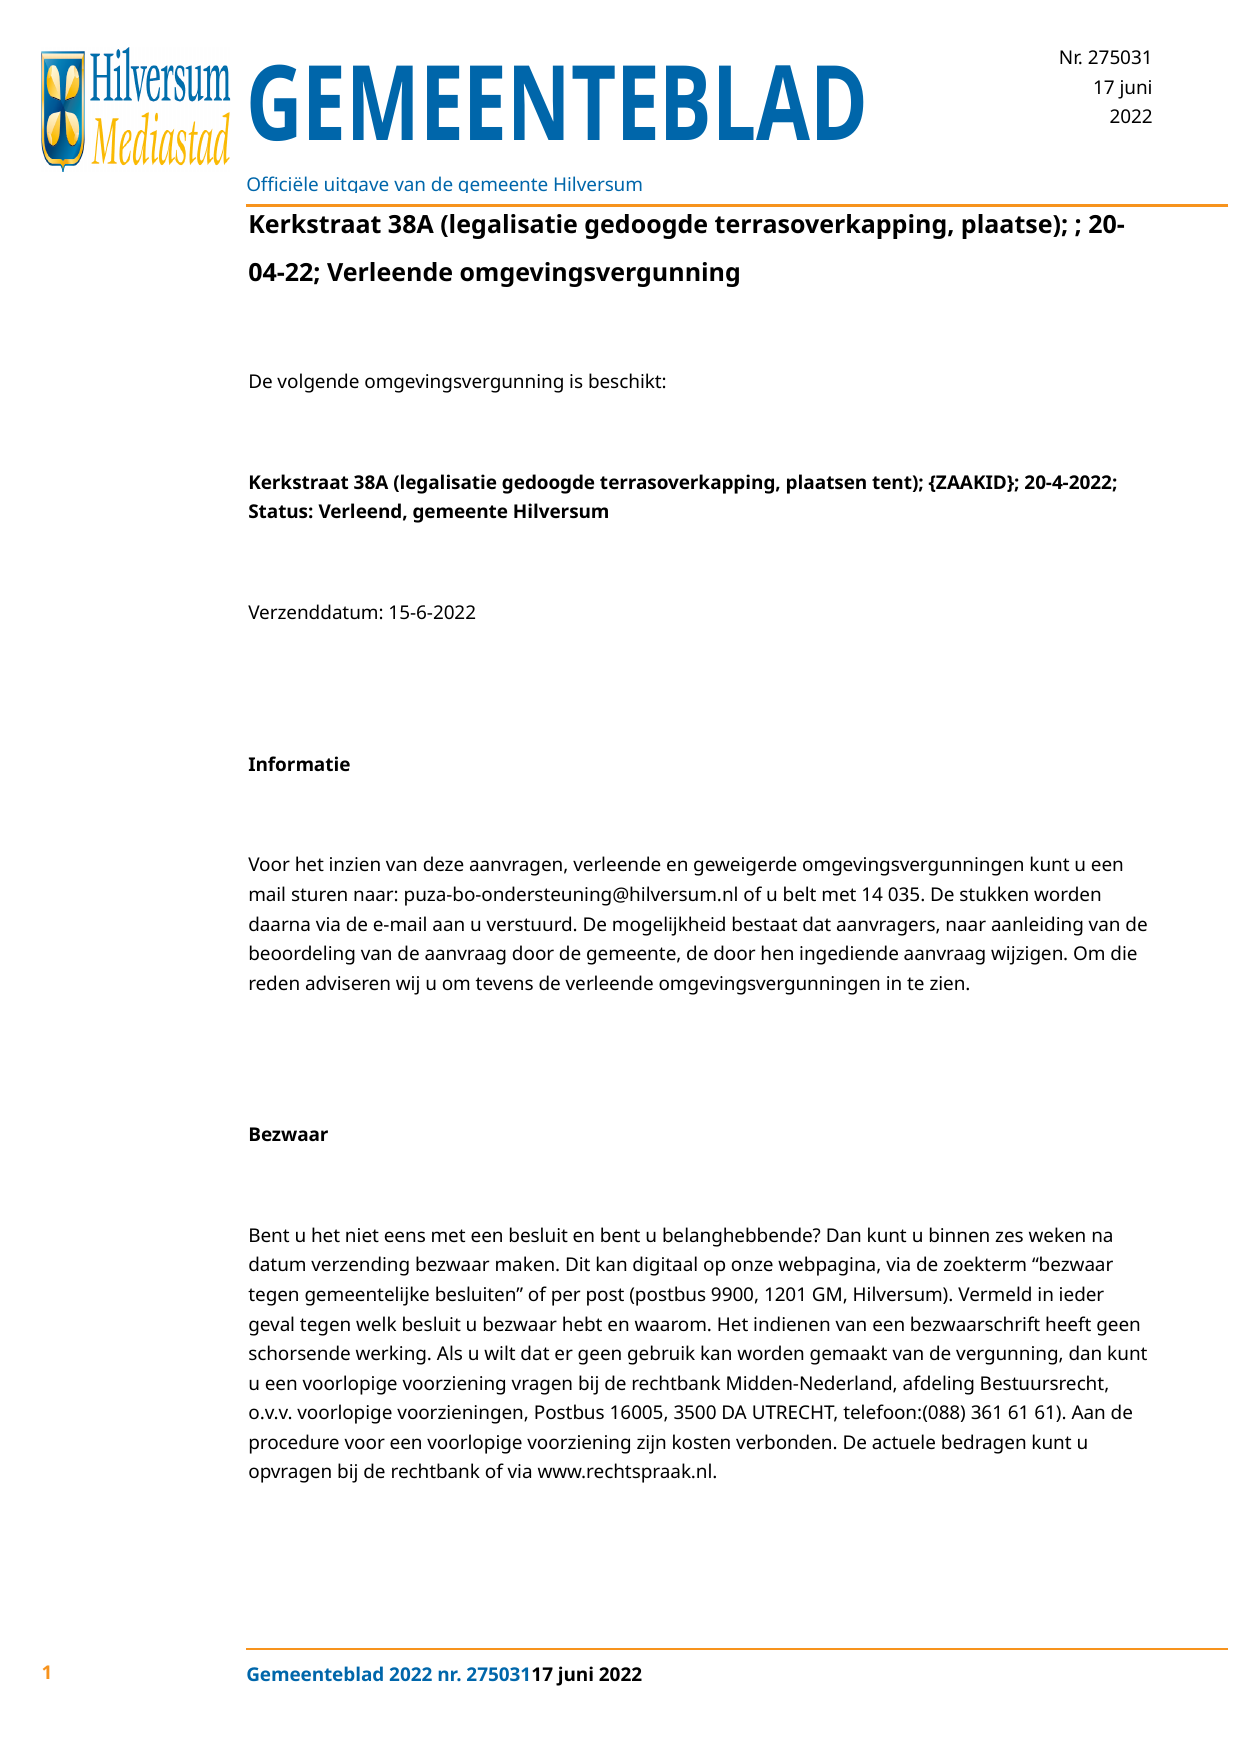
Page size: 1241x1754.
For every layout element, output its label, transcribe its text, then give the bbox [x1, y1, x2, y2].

text Informatie [248, 751, 1152, 777]
picture [41, 47, 231, 172]
text Verzenddatum: 15-6-2022 [248, 599, 1152, 625]
text Kerkstraat 38A (legalisatie gedoogde terrasoverkapping, plaatse); ; 20-04-22; Verleende omgevingsvergunning [248, 207, 1152, 288]
text Bezwaar [248, 1121, 1152, 1147]
text Bent u het niet eens met een besluit en bent u belanghebbende? Dan kunt u binnen zes weken na datum verzending bezwaar maken. Dit kan digitaal op onze webpagina, via de zoekterm “bezwaar tegen gemeentelijke besluiten” of per post (postbus 9900, 1201 GM, Hilversum). Vermeld in ieder geval tegen welk besluit u bezwaar hebt en waarom. Het indienen van een bezwaarschrift heeft geen schorsende werking. Als u wilt dat er geen gebruik kan worden gemaakt van de vergunning, dan kunt u een voorlopige voorziening vragen bij de rechtbank Midden-Nederland, afdeling Bestuursrecht, o.v.v. voorlopige voorzieningen, Postbus 16005, 3500 DA UTRECHT, telefoon:(088) 361 61 61). Aan de procedure voor een voorlopige voorziening zijn kosten verbonden. De actuele bedragen kunt u opvragen bij de rechtbank of via www.rechtspraak.nl. [248, 1222, 1152, 1484]
text De volgende omgevingsvergunning is beschikt: [248, 368, 1152, 394]
text Kerkstraat 38A (legalisatie gedoogde terrasoverkapping, plaatsen tent); {ZAAKID}; 20-4-2022; Status: Verleend, gemeente Hilversum [248, 469, 1152, 524]
text Voor het inzien van deze aanvragen, verleende en geweigerde omgevingsvergunningen kunt u een mail sturen naar: puza-bo-ondersteuning@hilversum.nl of u belt met 14 035. De stukken worden daarna via de e-mail aan u verstuurd. De mogelijkheid bestaat dat aanvragers, naar aanleiding van de beoordeling van de aanvraag door de gemeente, de door hen ingediende aanvraag wijzigen. Om die reden adviseren wij u om tevens de verleende omgevingsvergunningen in te zien. [248, 852, 1152, 996]
